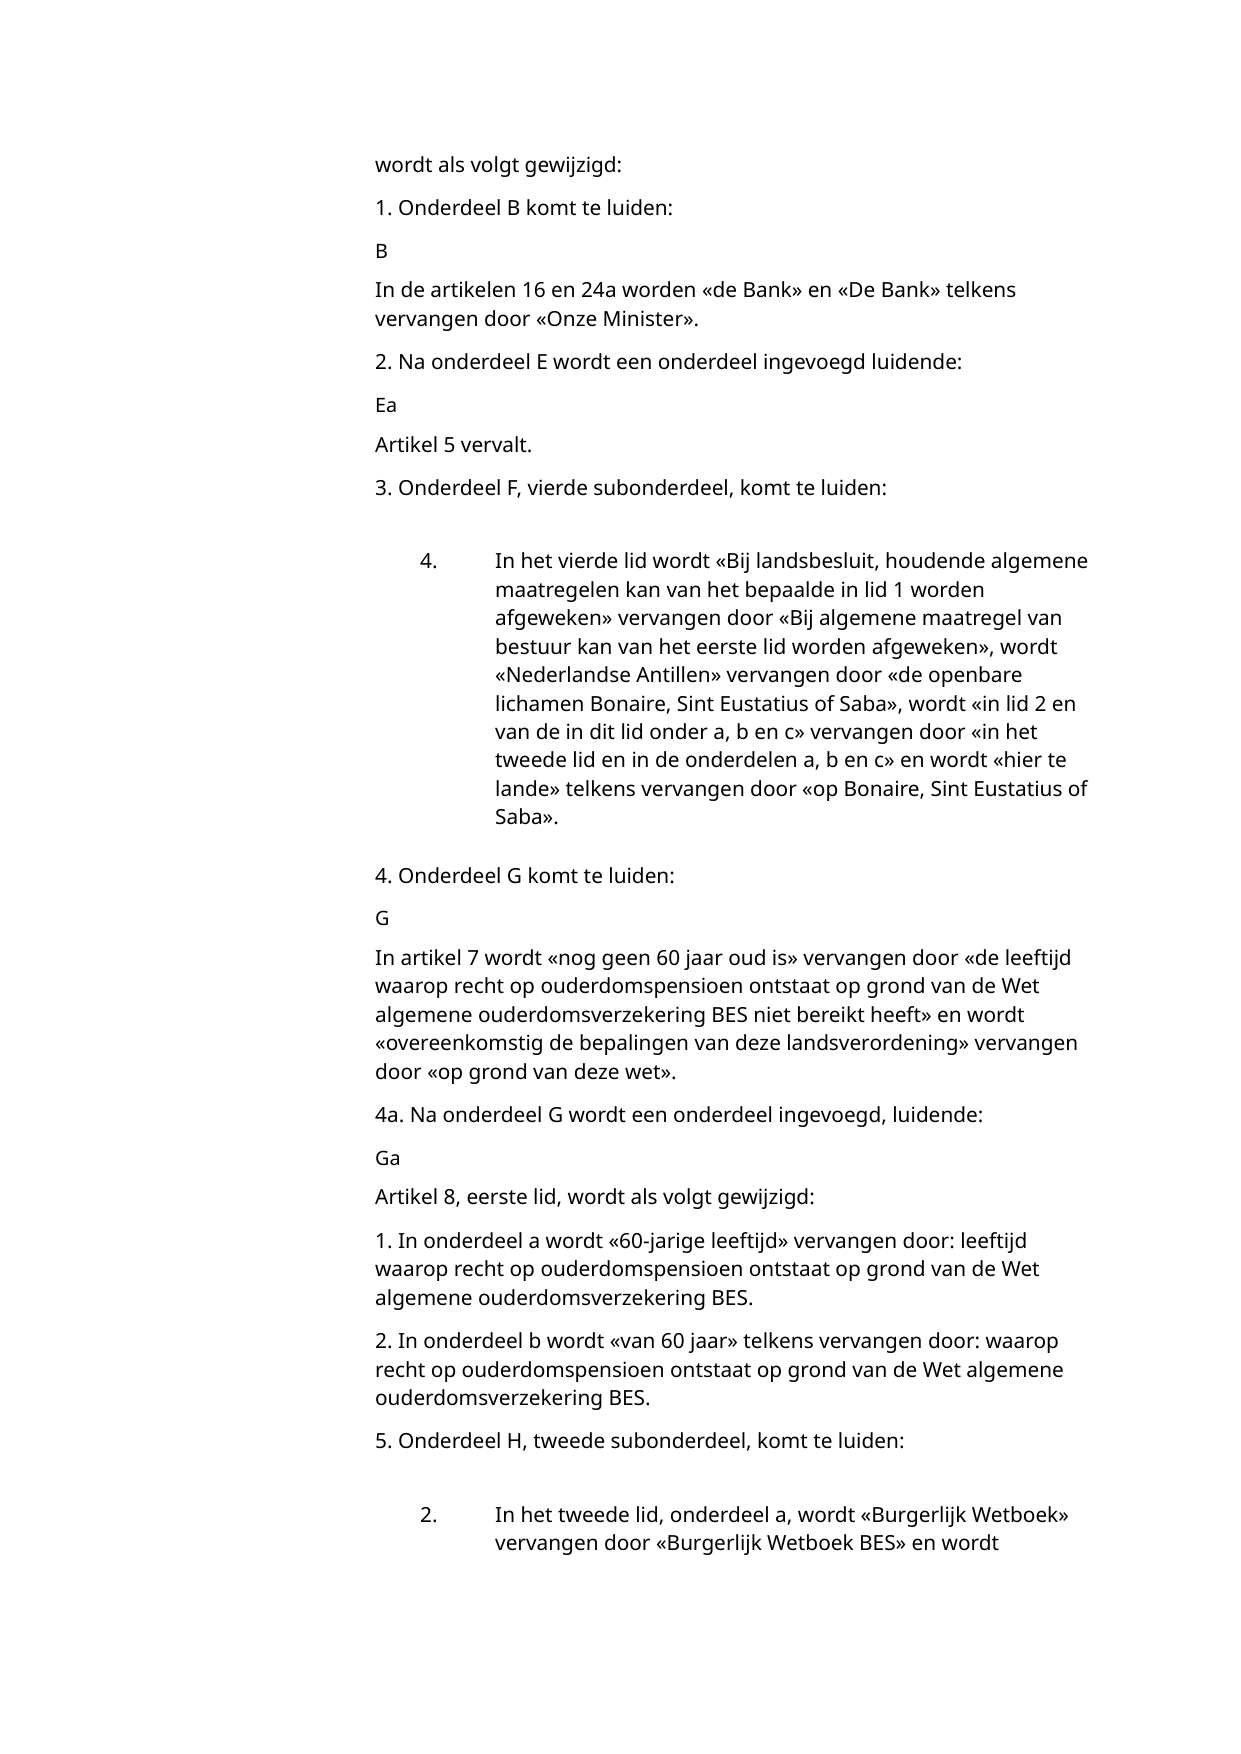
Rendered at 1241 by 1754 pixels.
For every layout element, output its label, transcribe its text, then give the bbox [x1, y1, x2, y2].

text 1. In onderdeel a wordt «60-jarige leeftijd» vervangen door: leeftijd waarop recht op ouderdomspensioen ontstaat op grond van de Wet algemene ouderdomsverzekering BES. [375, 1226, 1090, 1311]
text 5. Onderdeel H, tweede subonderdeel, komt te luiden: [375, 1427, 1090, 1455]
text 4. Onderdeel G komt te luiden: [375, 861, 1090, 889]
text Ga [375, 1144, 1090, 1171]
text B [375, 237, 1090, 264]
text Ea [375, 391, 1090, 418]
text G [375, 904, 1090, 931]
text 3. Onderdeel F, vierde subonderdeel, komt te luiden: [375, 473, 1090, 502]
text In artikel 7 wordt «nog geen 60 jaar oud is» vervangen door «de leeftijd waarop recht op ouderdomspensioen ontstaat op grond van de Wet algemene ouderdomsverzekering BES niet bereikt heeft» en wordt «overeenkomstig de bepalingen van deze landsverordening» vervangen door «op grond van deze wet». [375, 943, 1090, 1085]
list In het vierde lid wordt «Bij landsbesluit, houdende algemene maatregelen kan van het bepaalde in lid 1 worden afgeweken» vervangen door «Bij algemene maatregel van bestuur kan van het eerste lid worden afgeweken», wordt «Nederlandse Antillen» vervangen door «de openbare lichamen Bonaire, Sint Eustatius of Saba», wordt «in lid 2 en van de in dit lid onder a, b en c» vervangen door «in het tweede lid en in de onderdelen a, b en c» en wordt «hier te lande» telkens vervangen door «op Bonaire, Sint Eustatius of Saba». [420, 547, 1090, 831]
text In de artikelen 16 en 24a worden «de Bank» en «De Bank» telkens vervangen door «Onze Minister». [375, 276, 1090, 332]
list In het tweede lid, onderdeel a, wordt «Burgerlijk Wetboek» vervangen door «Burgerlijk Wetboek BES» en wordt [420, 1500, 1090, 1557]
text 1. Onderdeel B komt te luiden: [375, 193, 1090, 222]
text 2. In onderdeel b wordt «van 60 jaar» telkens vervangen door: waarop recht op ouderdomspensioen ontstaat op grond van de Wet algemene ouderdomsverzekering BES. [375, 1326, 1090, 1412]
text 4a. Na onderdeel G wordt een onderdeel ingevoegd, luidende: [375, 1100, 1090, 1129]
text wordt als volgt gewijzigd: [375, 150, 1090, 178]
text 2. Na onderdeel E wordt een onderdeel ingevoegd luidende: [375, 347, 1090, 376]
text Artikel 8, eerste lid, wordt als volgt gewijzigd: [375, 1182, 1090, 1211]
text Artikel 5 vervalt. [375, 430, 1090, 458]
